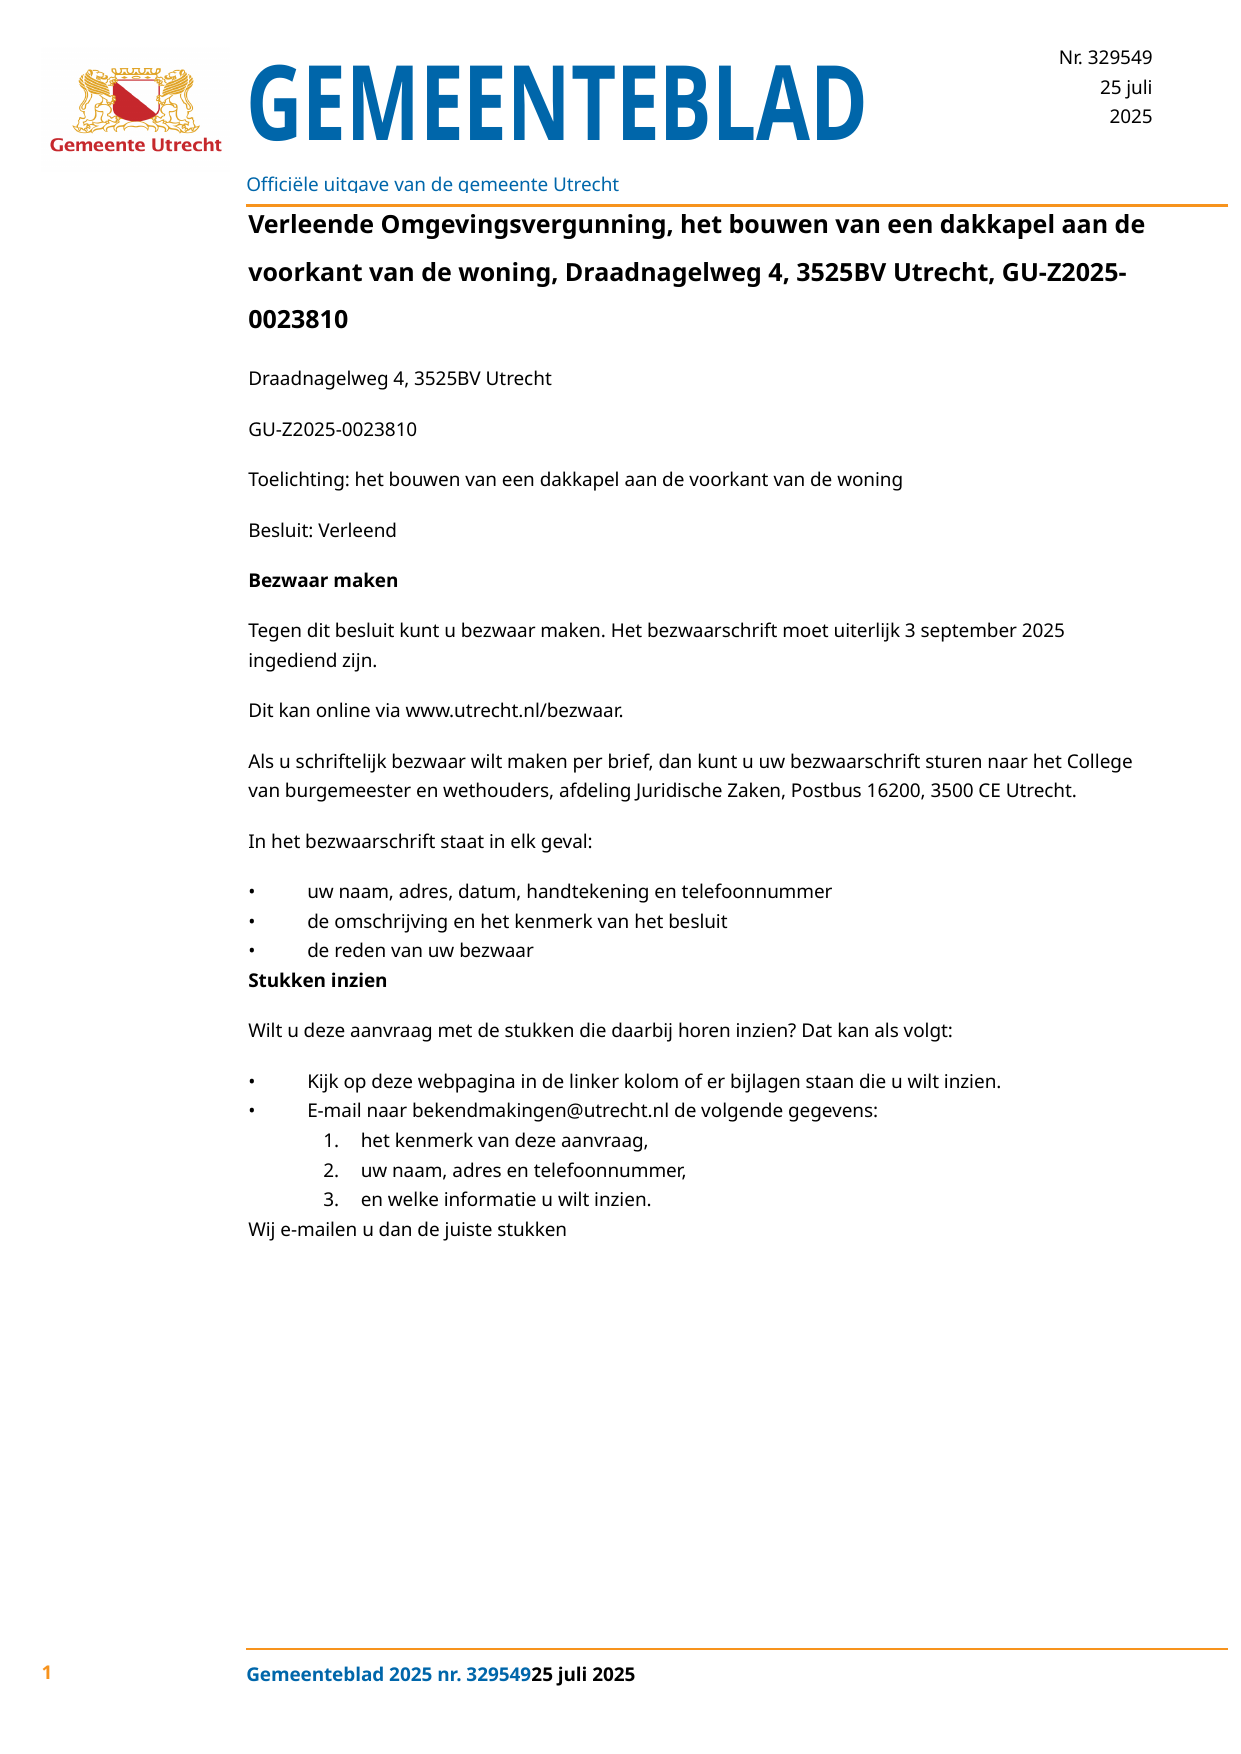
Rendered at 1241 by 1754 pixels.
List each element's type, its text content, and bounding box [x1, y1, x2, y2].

text GU-Z2025-0023810 [248, 416, 1152, 442]
list het kenmerk van deze aanvraag, [323, 1127, 1152, 1153]
picture [41, 47, 231, 172]
list Kijk op deze webpagina in de linker kolom of er bijlagen staan die u wilt inzien. [248, 1068, 1152, 1094]
text Draadnagelweg 4, 3525BV Utrecht [248, 366, 1152, 391]
text Besluit: Verleend [248, 517, 1152, 542]
text Tegen dit besluit kunt u bezwaar maken. Het bezwaarschrift moet uiterlijk 3 september 2025 ingediend zijn. [248, 618, 1152, 673]
text In het bezwaarschrift staat in elk geval: [248, 828, 1152, 854]
text Wilt u deze aanvraag met de stukken die daarbij horen inzien? Dat kan als volgt: [248, 1018, 1152, 1043]
text Stukken inzien [248, 967, 1152, 993]
list en welke informatie u wilt inzien. [323, 1186, 1152, 1212]
list uw naam, adres en telefoonnummer, [323, 1157, 1152, 1182]
text Wij e-mailen u dan de juiste stukken [248, 1216, 1152, 1242]
list uw naam, adres, datum, handtekening en telefoonnummer [248, 878, 1152, 904]
text Als u schriftelijk bezwaar wilt maken per brief, dan kunt u uw bezwaarschrift sturen naar het College van burgemeester en wethouders, afdeling Juridische Zaken, Postbus 16200, 3500 CE Utrecht. [248, 748, 1152, 803]
text Verleende Omgevingsvergunning, het bouwen van een dakkapel aan de voorkant van de woning, Draadnagelweg 4, 3525BV Utrecht, GU-Z2025-0023810 [248, 207, 1152, 336]
list E-mail naar bekendmakingen@utrecht.nl de volgende gegevens: [248, 1098, 1152, 1123]
text Dit kan online via www.utrecht.nl/bezwaar. [248, 698, 1152, 723]
text Toelichting: het bouwen van een dakkapel aan de voorkant van de woning [248, 466, 1152, 492]
list de omschrijving en het kenmerk van het besluit [248, 908, 1152, 934]
text Bezwaar maken [248, 567, 1152, 593]
list de reden van uw bezwaar [248, 938, 1152, 963]
